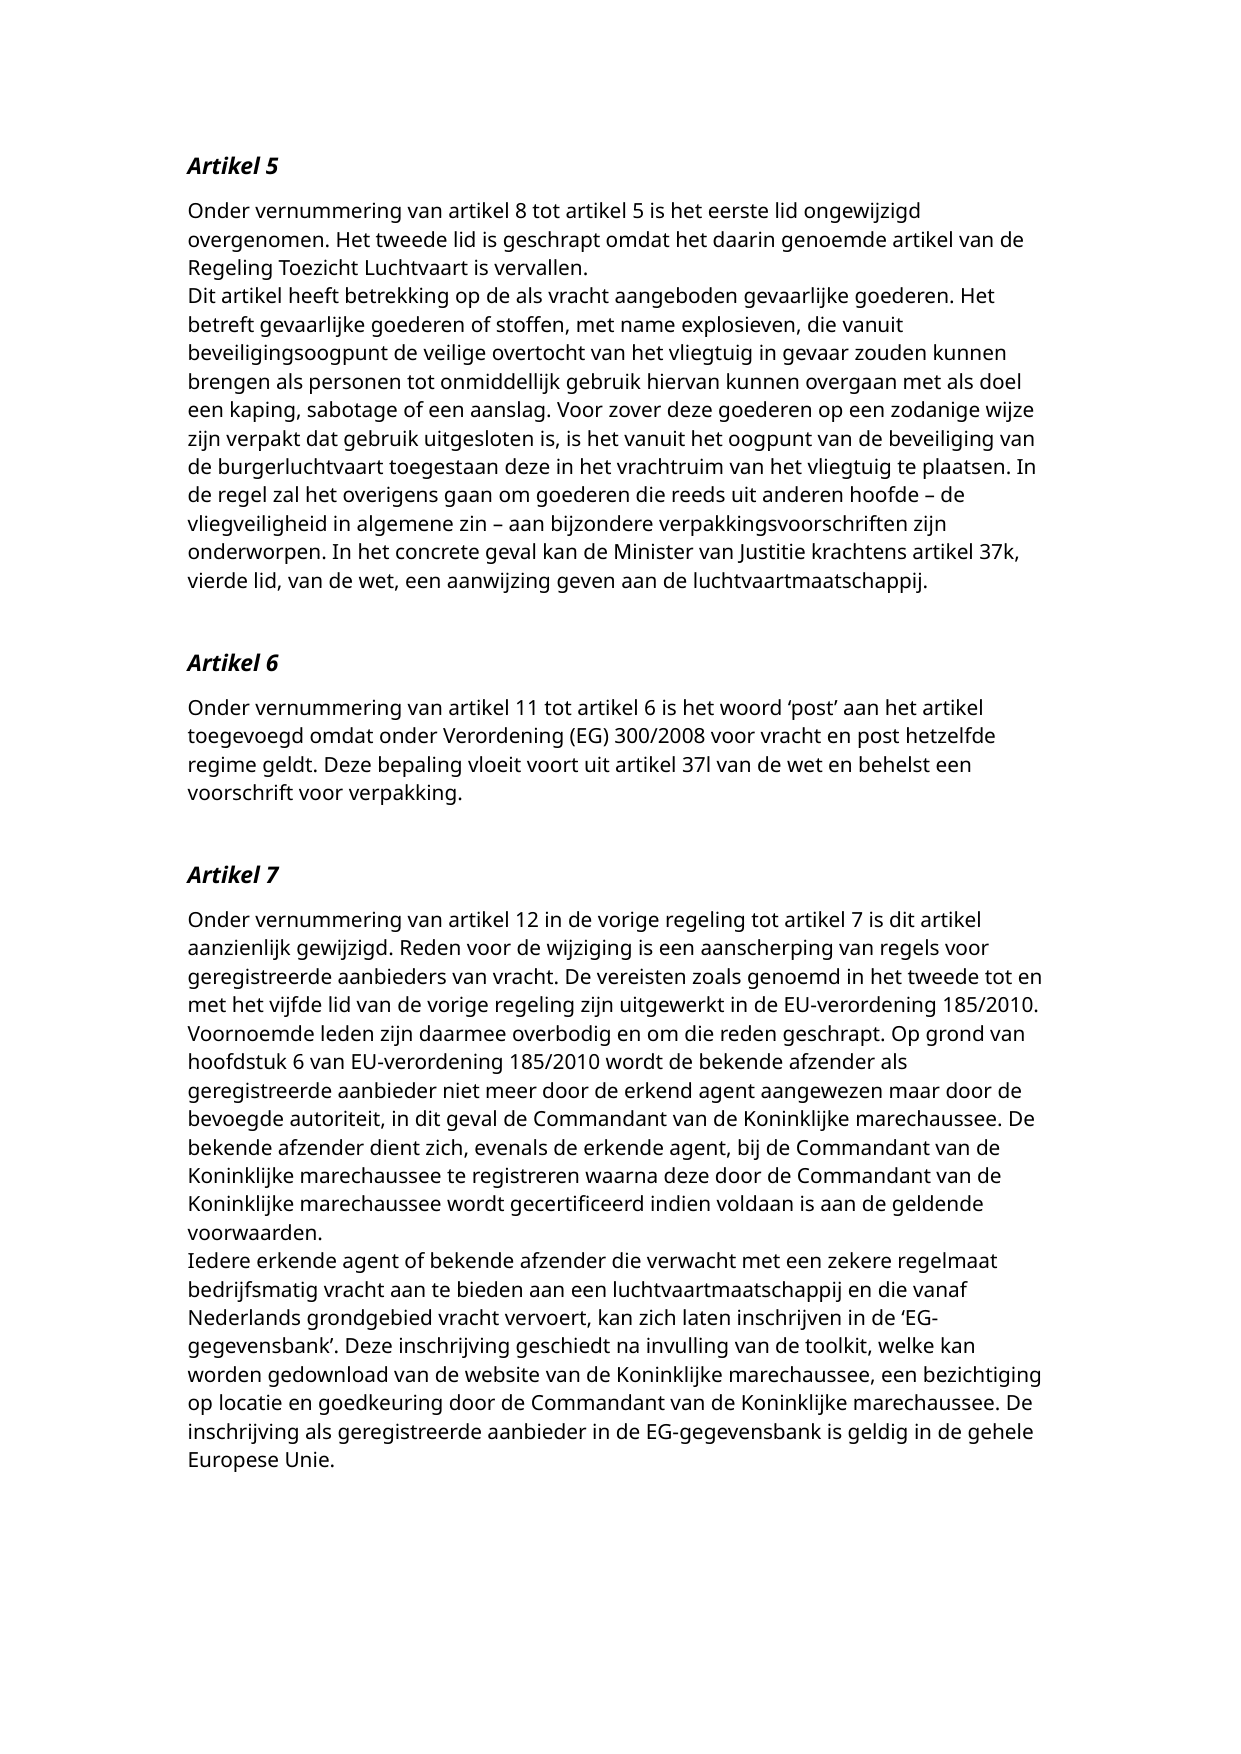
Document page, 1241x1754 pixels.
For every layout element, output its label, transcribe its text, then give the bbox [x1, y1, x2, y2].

subtitle Artikel 5 [187, 150, 1053, 181]
text Onder vernummering van artikel 8 tot artikel 5 is het eerste lid ongewijzigd overgenomen. Het tweede lid is geschrapt omdat het daarin genoemde artikel van de Regeling Toezicht Luchtvaart is vervallen. [187, 196, 1053, 282]
text Onder vernummering van artikel 11 tot artikel 6 is het woord ‘post’ aan het artikel toegevoegd omdat onder Verordening (EG) 300/2008 voor vracht en post hetzelfde regime geldt. Deze bepaling vloeit voort uit artikel 37l van de wet en behelst een voorschrift voor verpakking. [187, 693, 1053, 807]
subtitle Artikel 6 [187, 647, 1053, 678]
text Dit artikel heeft betrekking op de als vracht aangeboden gevaarlijke goederen. Het betreft gevaarlijke goederen of stoffen, met name explosieven, die vanuit beveiligingsoogpunt de veilige overtocht van het vliegtuig in gevaar zouden kunnen brengen als personen tot onmiddellijk gebruik hiervan kunnen overgaan met als doel een kaping, sabotage of een aanslag. Voor zover deze goederen op een zodanige wijze zijn verpakt dat gebruik uitgesloten is, is het vanuit het oogpunt van de beveiliging van de burgerluchtvaart toegestaan deze in het vrachtruim van het vliegtuig te plaatsen. In de regel zal het overigens gaan om goederen die reeds uit anderen hoofde – de vliegveiligheid in algemene zin – aan bijzondere verpakkingsvoorschriften zijn onderworpen. In het concrete geval kan de Minister van Justitie krachtens artikel 37k, vierde lid, van de wet, een aanwijzing geven aan de luchtvaartmaatschappij. [187, 282, 1053, 594]
text Onder vernummering van artikel 12 in de vorige regeling tot artikel 7 is dit artikel aanzienlijk gewijzigd. Reden voor de wijziging is een aanscherping van regels voor geregistreerde aanbieders van vracht. De vereisten zoals genoemd in het tweede tot en met het vijfde lid van de vorige regeling zijn uitgewerkt in de EU-verordening 185/2010. Voornoemde leden zijn daarmee overbodig en om die reden geschrapt. Op grond van hoofdstuk 6 van EU-verordening 185/2010 wordt de bekende afzender als geregistreerde aanbieder niet meer door de erkend agent aangewezen maar door de bevoegde autoriteit, in dit geval de Commandant van de Koninklijke marechaussee. De bekende afzender dient zich, evenals de erkende agent, bij de Commandant van de Koninklijke marechaussee te registreren waarna deze door de Commandant van de Koninklijke marechaussee wordt gecertificeerd indien voldaan is aan de geldende voorwaarden. [187, 905, 1053, 1246]
subtitle Artikel 7 [187, 859, 1053, 890]
text Iedere erkende agent of bekende afzender die verwacht met een zekere regelmaat bedrijfsmatig vracht aan te bieden aan een luchtvaartmaatschappij en die vanaf Nederlands grondgebied vracht vervoert, kan zich laten inschrijven in de ‘EG-gegevensbank’. Deze inschrijving geschiedt na invulling van de toolkit, welke kan worden gedownload van de website van de Koninklijke marechaussee, een bezichtiging op locatie en goedkeuring door de Commandant van de Koninklijke marechaussee. De inschrijving als geregistreerde aanbieder in de EG-gegevensbank is geldig in de gehele Europese Unie. [187, 1246, 1053, 1474]
